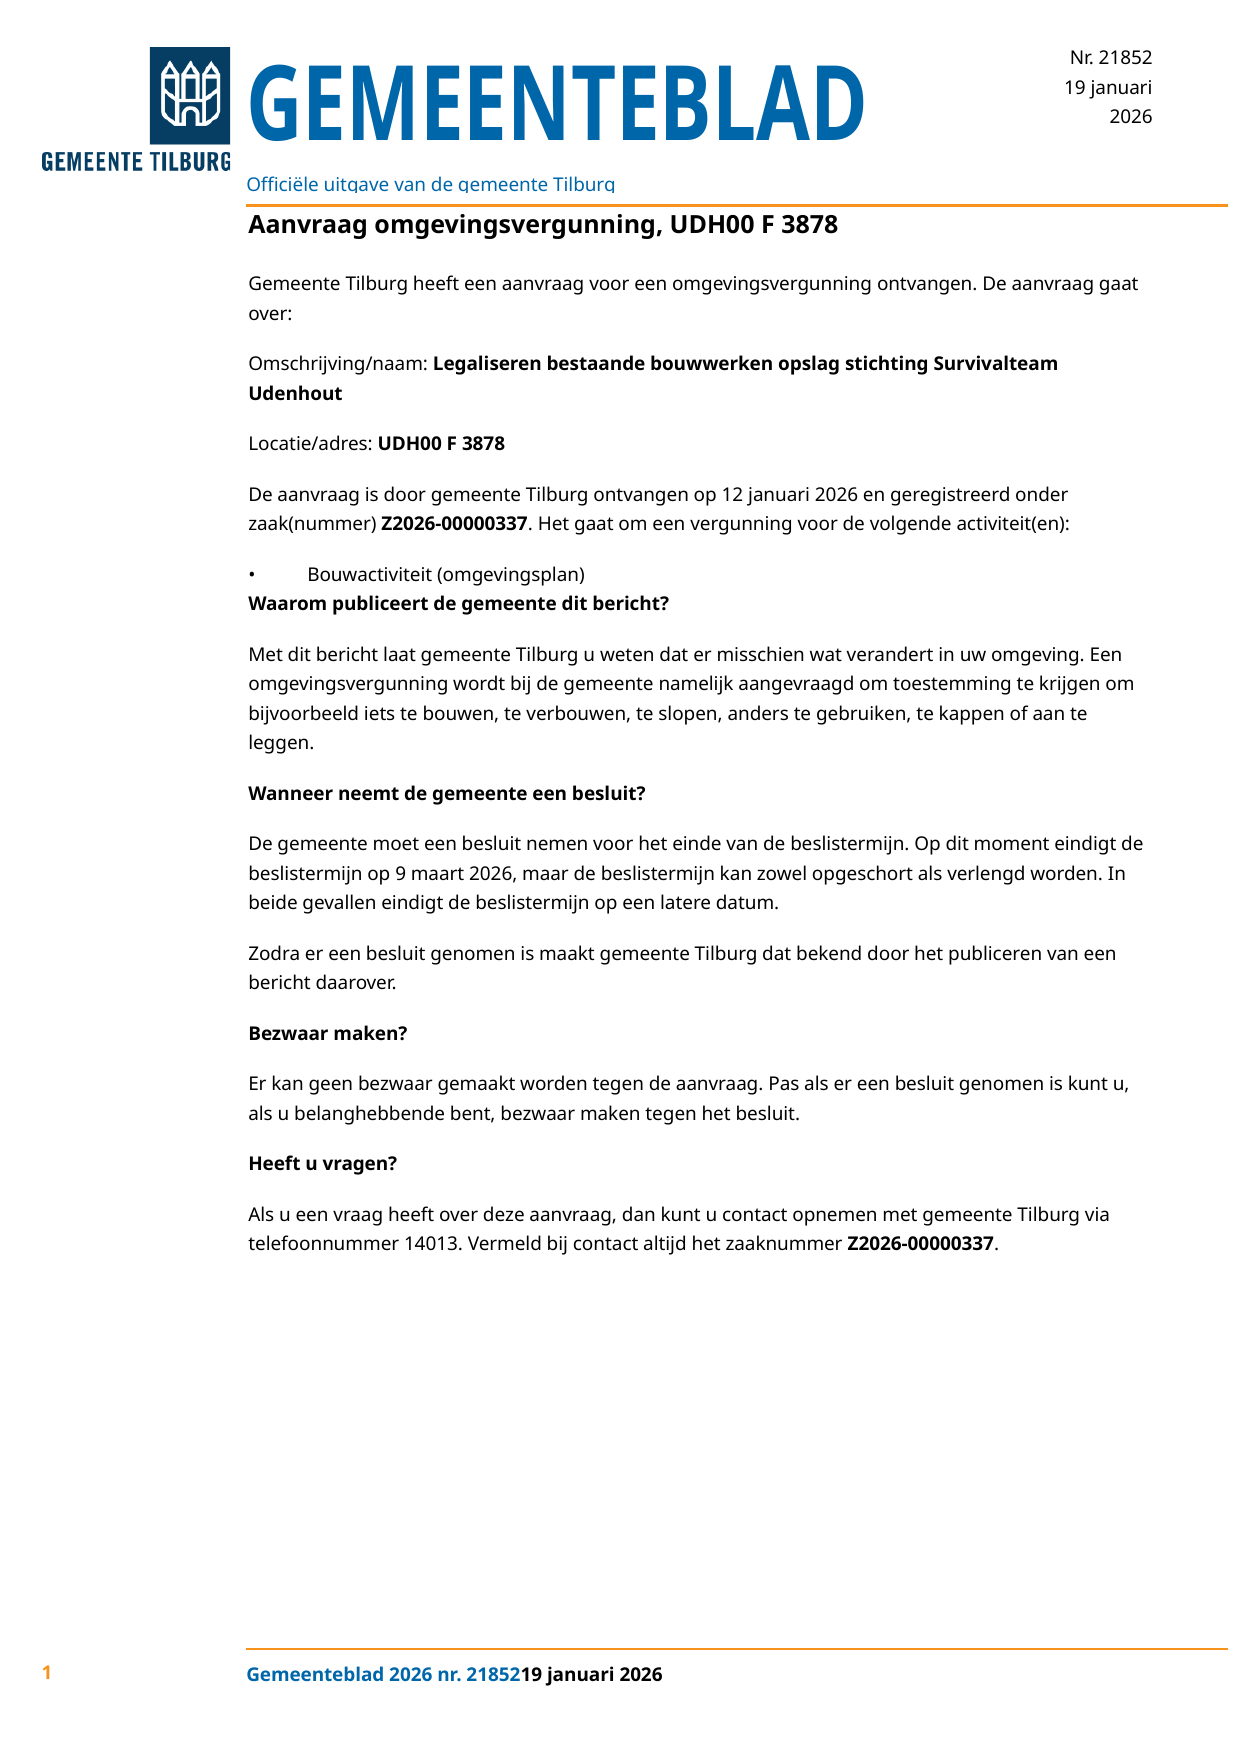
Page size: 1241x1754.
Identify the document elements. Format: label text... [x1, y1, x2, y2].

text Heeft u vragen? [248, 1150, 1152, 1176]
picture [41, 47, 231, 172]
text Als u een vraag heeft over deze aanvraag, dan kunt u contact opnemen met gemeente Tilburg via telefoonnummer 14013. Vermeld bij contact altijd het zaaknummer Z2026-00000337. [248, 1201, 1152, 1256]
text Gemeente Tilburg heeft een aanvraag voor een omgevingsvergunning ontvangen. De aanvraag gaat over: [248, 270, 1152, 326]
text Er kan geen bezwaar gemaakt worden tegen de aanvraag. Pas als er een besluit genomen is kunt u, als u belanghebbende bent, bezwaar maken tegen het besluit. [248, 1070, 1152, 1126]
list Bouwactiviteit (omgevingsplan) [248, 561, 1152, 586]
text Waarom publiceert de gemeente dit bericht? [248, 590, 1152, 616]
text Wanneer neemt de gemeente een besluit? [248, 780, 1152, 806]
text Aanvraag omgevingsvergunning, UDH00 F 3878 [248, 207, 1152, 241]
text Zodra er een besluit genomen is maakt gemeente Tilburg dat bekend door het publiceren van een bericht daarover. [248, 940, 1152, 995]
text De aanvraag is door gemeente Tilburg ontvangen op 12 januari 2026 en geregistreerd onder zaak(nummer) Z2026-00000337. Het gaat om een vergunning voor de volgende activiteit(en): [248, 481, 1152, 536]
text Locatie/adres: UDH00 F 3878 [248, 430, 1152, 456]
text Bezwaar maken? [248, 1020, 1152, 1046]
text Omschrijving/naam: Legaliseren bestaande bouwwerken opslag stichting Survivalteam Udenhout [248, 350, 1152, 406]
text Met dit bericht laat gemeente Tilburg u weten dat er misschien wat verandert in uw omgeving. Een omgevingsvergunning wordt bij de gemeente namelijk aangevraagd om toestemming te krijgen om bijvoorbeeld iets te bouwen, te verbouwen, te slopen, anders te gebruiken, te kappen of aan te leggen. [248, 641, 1152, 755]
text De gemeente moet een besluit nemen voor het einde van de beslistermijn. Op dit moment eindigt de beslistermijn op 9 maart 2026, maar de beslistermijn kan zowel opgeschort als verlengd worden. In beide gevallen eindigt de beslistermijn op een latere datum. [248, 830, 1152, 915]
